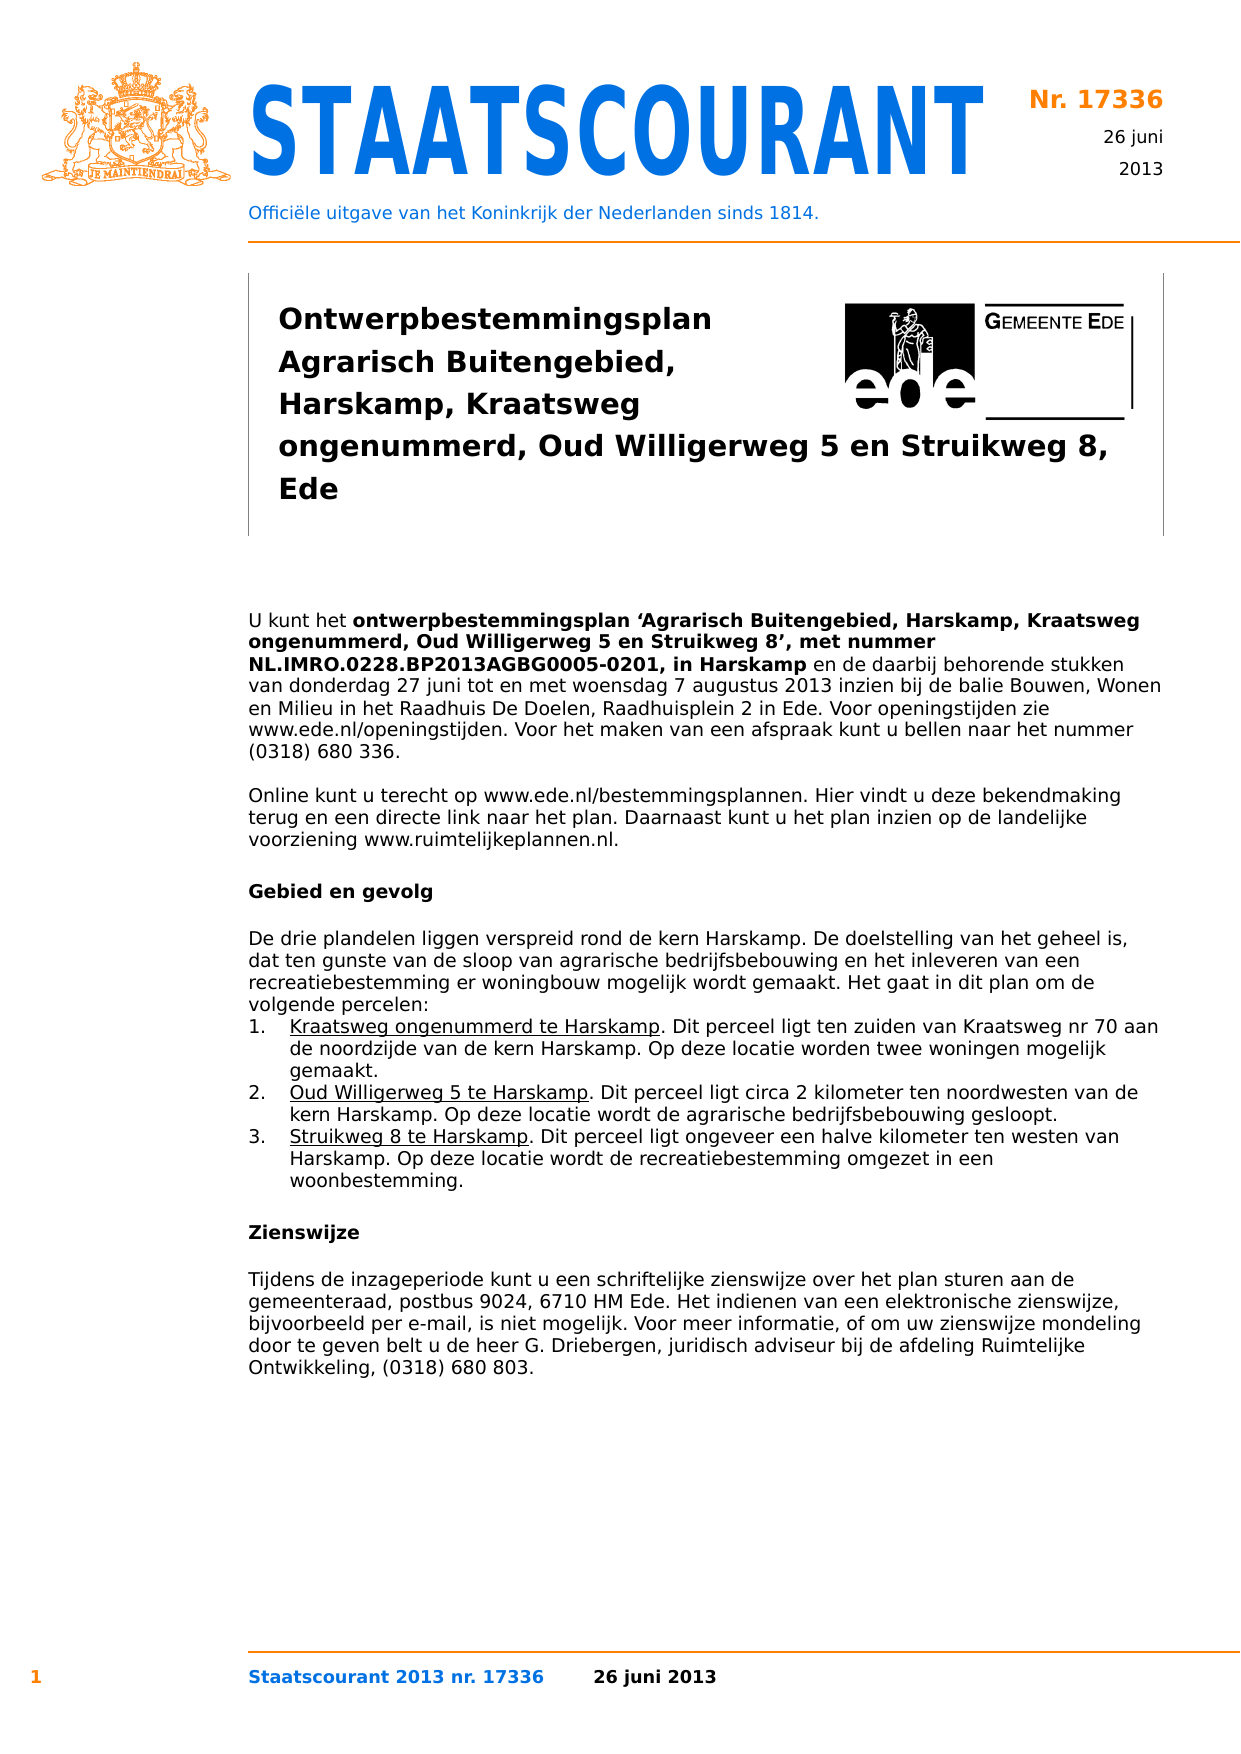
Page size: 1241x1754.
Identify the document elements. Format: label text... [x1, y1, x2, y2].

table_header Nr. 17336 [998, 62, 1240, 121]
text De drie plandelen liggen verspreid rond de kern Harskamp. De doelstelling van het geheel is, dat ten gunste van de sloop van agrarische bedrijfsbebouwing en het inleveren van een recreatiebestemming er woningbouw mogelijk wordt gemaakt. Het gaat in dit plan om de volgende percelen: [248, 928, 1163, 1016]
text 3. Struikweg 8 te Harskamp. Dit perceel ligt ongeveer een halve kilometer ten westen van Harskamp. Op deze locatie wordt de recreatiebestemming omgezet in een woonbestemming. [248, 1126, 1163, 1192]
table_cell 2013 [998, 153, 1240, 203]
text 2. Oud Willigerweg 5 te Harskamp. Dit perceel ligt circa 2 kilometer ten noordwesten van de kern Harskamp. Op deze locatie wordt de agrarische bedrijfsbebouwing gesloopt. [248, 1082, 1163, 1126]
picture [41, 62, 231, 186]
table_header [25, 62, 248, 241]
subtitle Zienswijze [248, 1222, 1163, 1244]
subtitle Ontwerpbestemmingsplan Agrarisch Buitengebied, Harskamp, Kraatsweg ongenummerd, Oud Willigerweg 5 en Struikweg 8, Ede [249, 273, 1163, 536]
text 1. Kraatsweg ongenummerd te Harskamp. Dit perceel ligt ten zuiden van Kraatsweg nr 70 aan de noordzijde van de kern Harskamp. Op deze locatie worden twee woningen mogelijk gemaakt. [248, 1016, 1163, 1082]
text Online kunt u terecht op www.ede.nl/bestemmingsplannen. Hier vindt u deze bekendmaking terug en een directe link naar het plan. Daarnaast kunt u het plan inzien op de landelijke voorziening www.ruimtelijkeplannen.nl. [248, 785, 1163, 851]
table_cell 26 juni [998, 121, 1240, 153]
picture [844, 302, 1134, 421]
text Tijdens de inzageperiode kunt u een schriftelijke zienswijze over het plan sturen aan de gemeenteraad, postbus 9024, 6710 HM Ede. Het indienen van een elektronische zienswijze, bijvoorbeeld per e-mail, is niet mogelijk. Voor meer informatie, of om uw zienswijze mondeling door te geven belt u de heer G. Driebergen, juridisch adviseur bij de afdeling Ruimtelijke Ontwikkeling, (0318) 680 803. [248, 1269, 1163, 1379]
table_header STAATSCOURANT [248, 62, 998, 203]
text U kunt het ontwerpbestemmingsplan ‘Agrarisch Buitengebied, Harskamp, Kraatsweg ongenummerd, Oud Willigerweg 5 en Struikweg 8’, met nummer NL.IMRO.0228.BP2013AGBG0005-0201, in Harskamp en de daarbij behorende stukken van donderdag 27 juni tot en met woensdag 7 augustus 2013 inzien bij de balie Bouwen, Wonen en Milieu in het Raadhuis De Doelen, Raadhuisplein 2 in Ede. Voor openingstijden zie www.ede.nl/openingstijden. Voor het maken van een afspraak kunt u bellen naar het nummer (0318) 680 336. [248, 609, 1163, 763]
subtitle Gebied en gevolg [248, 881, 1163, 903]
table_cell Officiële uitgave van het Koninkrijk der Nederlanden sinds 1814. [248, 203, 1240, 241]
